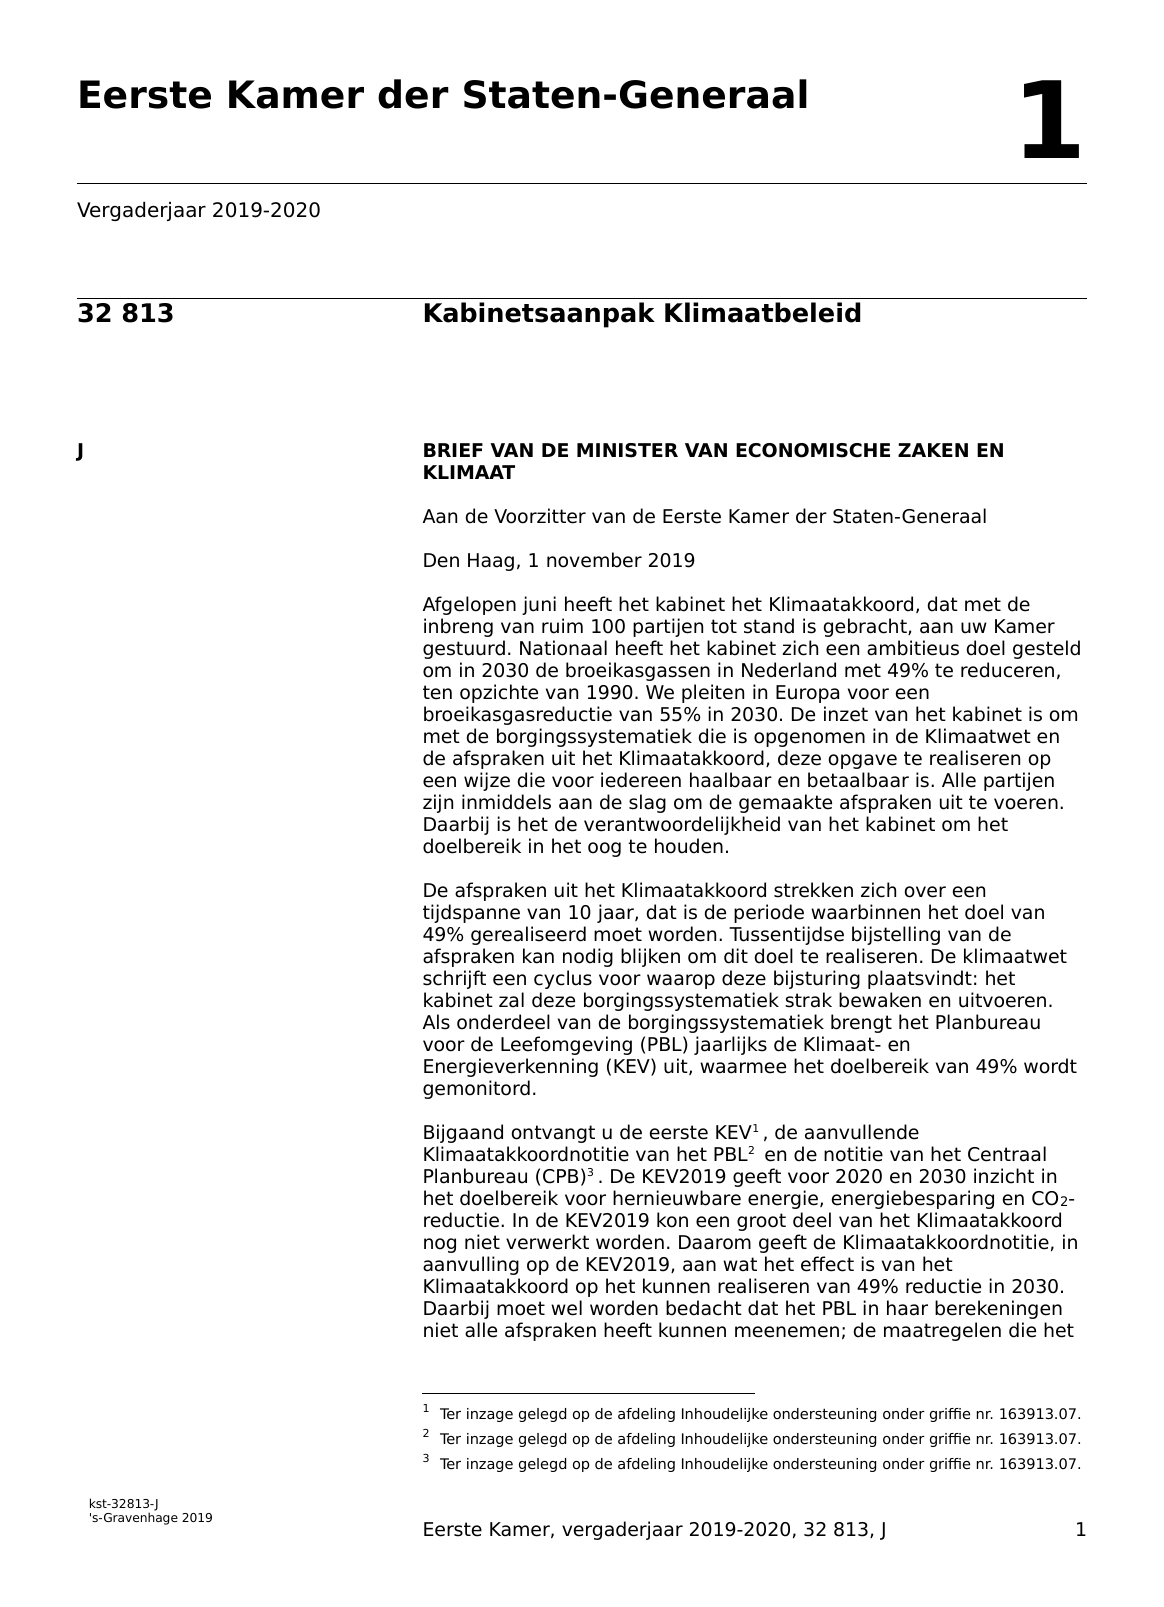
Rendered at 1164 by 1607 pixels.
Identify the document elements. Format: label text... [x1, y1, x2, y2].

text Afgelopen juni heeft het kabinet het Klimaatakkoord, dat met de inbreng van ruim 100 partijen tot stand is gebracht, aan uw Kamer gestuurd. Nationaal heeft het kabinet zich een ambitieus doel gesteld om in 2030 de broeikasgassen in Nederland met 49% te reduceren, ten opzichte van 1990. We pleiten in Europa voor een broeikasgasreductie van 55% in 2030. De inzet van het kabinet is om met de borgingssystematiek die is opgenomen in de Klimaatwet en de afspraken uit het Klimaatakkoord, deze opgave te realiseren op een wijze die voor iedereen haalbaar en betaalbaar is. Alle partijen zijn inmiddels aan de slag om de gemaakte afspraken uit te voeren. Daarbij is het de verantwoordelijkheid van het kabinet om het doelbereik in het oog te houden. [422, 594, 1087, 858]
text De afspraken uit het Klimaatakkoord strekken zich over een tijdspanne van 10 jaar, dat is de periode waarbinnen het doel van 49% gerealiseerd moet worden. Tussentijdse bijstelling van de afspraken kan nodig blijken om dit doel te realiseren. De klimaatwet schrijft een cyclus voor waarop deze bijsturing plaatsvindt: het kabinet zal deze borgingssystematiek strak bewaken en uitvoeren. Als onderdeel van de borgingssystematiek brengt het Planbureau voor de Leefomgeving (PBL) jaarlijks de Klimaat- en Energieverkenning (KEV) uit, waarmee het doelbereik van 49% wordt gemonitord. [422, 880, 1087, 1100]
text Den Haag, 1 november 2019 [422, 550, 1087, 572]
table_header Eerste Kamer der Staten-Generaal [77, 59, 886, 183]
table_cell Vergaderjaar 2019-2020 [77, 184, 1087, 298]
subtitle J BRIEF VAN DE MINISTER VAN ECONOMISCHE ZAKEN EN KLIMAAT [77, 440, 1087, 484]
text Ter inzage gelegd op de afdeling Inhoudelijke ondersteuning onder griffie nr. 163913.07. [422, 1402, 1087, 1424]
text Bijgaand ontvangt u de eerste KEV, de aanvullende Klimaatakkoordnotitie van het PBL en de notitie van het Centraal Planbureau (CPB). De KEV2019 geeft voor 2020 en 2030 inzicht in het doelbereik voor hernieuwbare energie, energiebesparing en CO2-reductie. In de KEV2019 kon een groot deel van het Klimaatakkoord nog niet verwerkt worden. Daarom geeft de Klimaatakkoordnotitie, in aanvulling op de KEV2019, aan wat het effect is van het Klimaatakkoord op het kunnen realiseren van 49% reductie in 2030. Daarbij moet wel worden bedacht dat het PBL in haar berekeningen niet alle afspraken heeft kunnen meenemen; de maatregelen die het [422, 1122, 1087, 1342]
text Ter inzage gelegd op de afdeling Inhoudelijke ondersteuning onder griffie nr. 163913.07. [422, 1452, 1087, 1474]
text Ter inzage gelegd op de afdeling Inhoudelijke ondersteuning onder griffie nr. 163913.07. [422, 1427, 1087, 1449]
subtitle 32 813 Kabinetsaanpak Klimaatbeleid [77, 299, 1087, 329]
table_header 1 [886, 59, 1087, 183]
text kst-32813-J [88, 1497, 323, 1511]
text 's-Gravenhage 2019 [88, 1511, 323, 1525]
text Aan de Voorzitter van de Eerste Kamer der Staten-Generaal [422, 506, 1087, 528]
